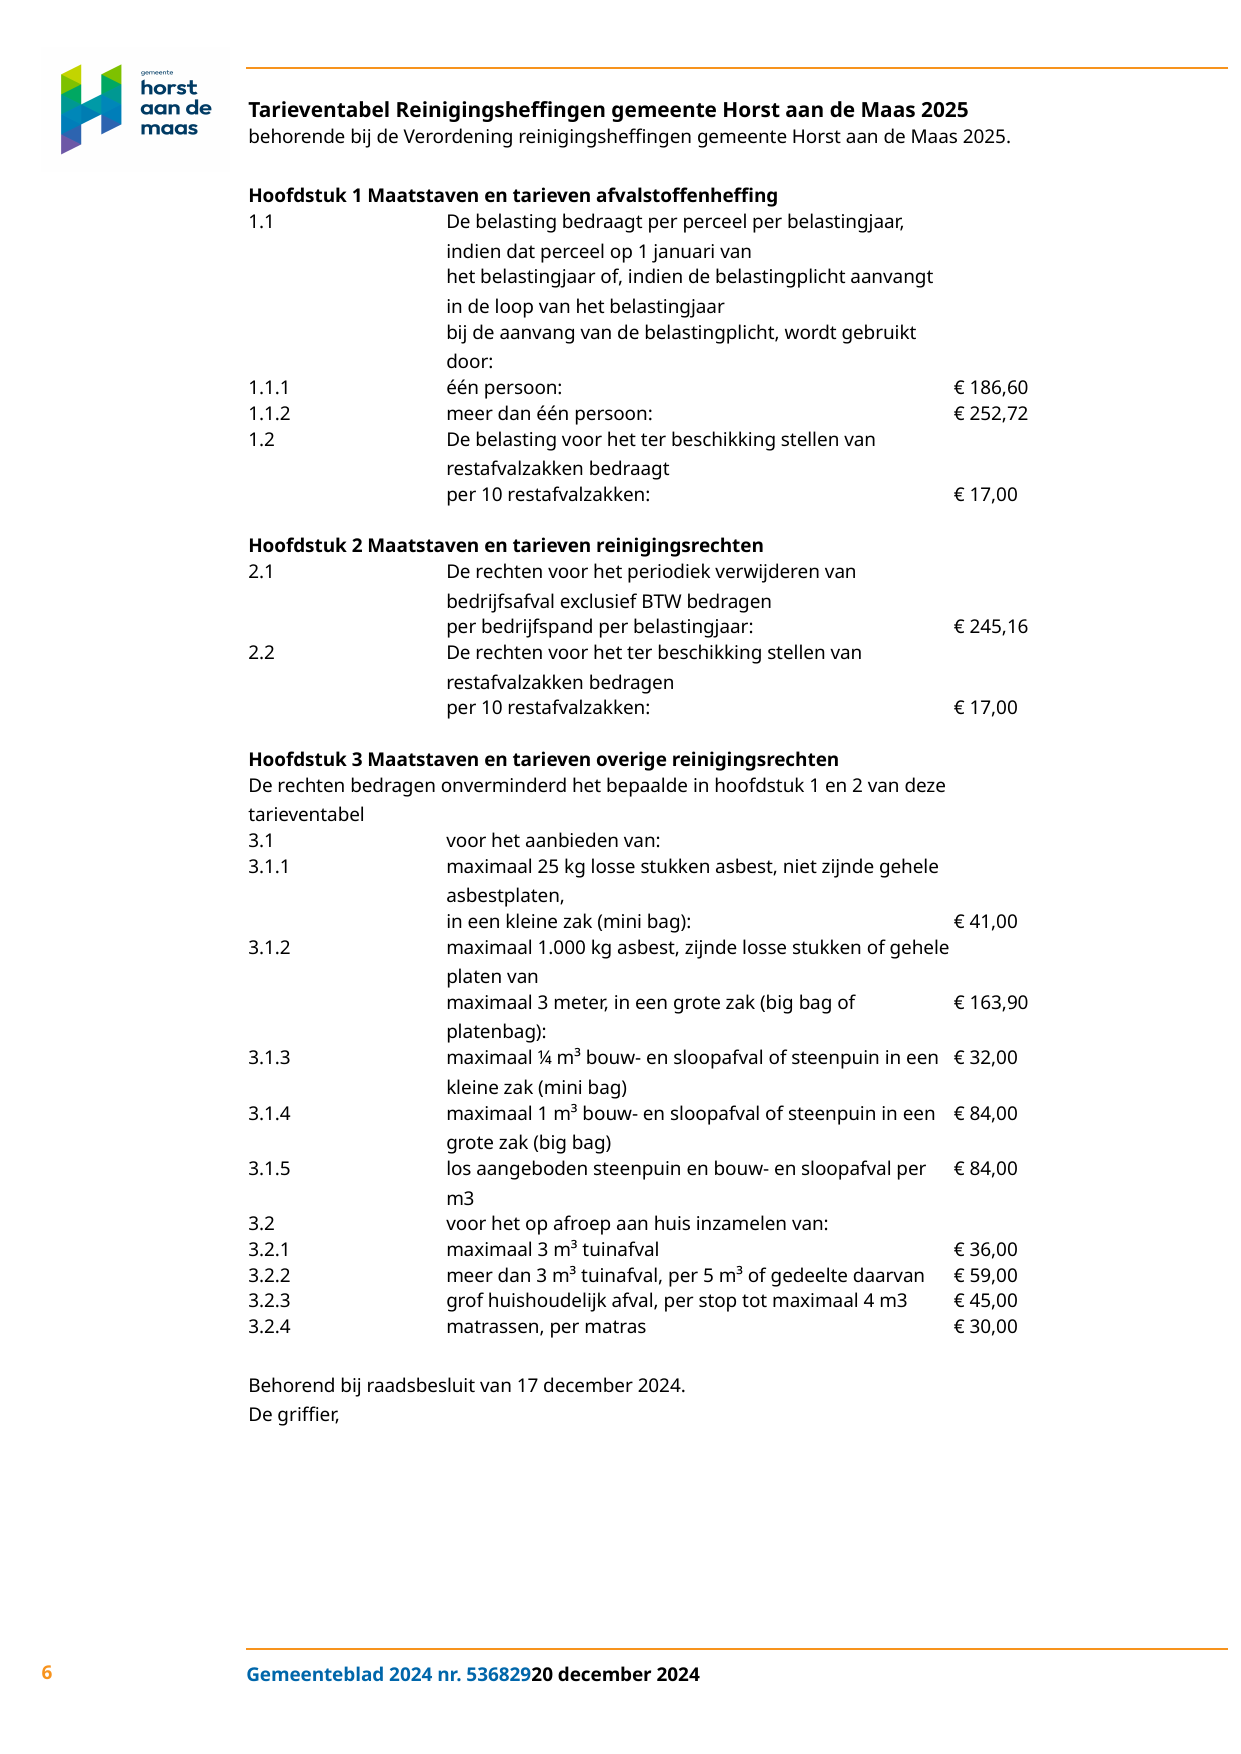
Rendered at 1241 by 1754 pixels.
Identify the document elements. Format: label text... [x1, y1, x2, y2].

table_cell maximaal 1.000 kg asbest, zijnde losse stukken of gehele platen van [446, 934, 954, 989]
table_cell Hoofdstuk 2 Maatstaven en tarieven reinigingsrechten [248, 533, 1152, 558]
table_cell [446, 720, 954, 746]
table_cell 3.1.2 [248, 934, 446, 989]
table_cell [248, 319, 446, 374]
text Tarieventabel Reinigingsheffingen gemeente Horst aan de Maas 2025 [248, 95, 1152, 123]
table_cell 1.1 [248, 208, 446, 264]
table_cell bij de aanvang van de belastingplicht, wordt gebruikt door: [446, 319, 954, 374]
table_cell [248, 481, 446, 507]
table_cell meer dan 3 m³ tuinafval, per 5 m³ of gedeelte daarvan [446, 1262, 954, 1288]
table_cell € 30,00 [954, 1313, 1152, 1339]
picture [41, 47, 231, 172]
table_header Hoofdstuk 1 Maatstaven en tarieven afvalstoffenheffing [248, 183, 1152, 208]
table_cell maximaal 3 meter, in een grote zak (big bag of platenbag): [446, 989, 954, 1044]
table_cell [954, 507, 1152, 532]
table_cell € 84,00 [954, 1100, 1152, 1155]
table_cell voor het aanbieden van: [446, 827, 954, 853]
table_cell De rechten voor het periodiek verwijderen van bedrijfsafval exclusief BTW bedragen [446, 558, 954, 613]
table_cell [248, 720, 446, 746]
table_cell [954, 426, 1152, 481]
table_cell per 10 restafvalzakken: [446, 481, 954, 507]
table_cell 3.2 [248, 1210, 446, 1236]
table_cell [248, 614, 446, 639]
table_cell 3.2.4 [248, 1313, 446, 1339]
table_cell De rechten bedragen onverminderd het bepaalde in hoofdstuk 1 en 2 van deze tarieventabel [248, 772, 954, 827]
table_cell in een kleine zak (mini bag): [446, 908, 954, 934]
table_cell maximaal 3 m³ tuinafval [446, 1236, 954, 1262]
table_cell grof huishoudelijk afval, per stop tot maximaal 4 m3 [446, 1288, 954, 1313]
table_cell maximaal 25 kg losse stukken asbest, niet zijnde gehele asbestplaten, [446, 853, 954, 908]
table_cell 3.1 [248, 827, 446, 853]
table_cell € 36,00 [954, 1236, 1152, 1262]
text De griffier, [248, 1401, 1152, 1427]
table_cell [954, 319, 1152, 374]
table_cell € 245,16 [954, 614, 1152, 639]
table_cell De rechten voor het ter beschikking stellen van restafvalzakken bedragen [446, 639, 954, 694]
table_cell één persoon: [446, 374, 954, 400]
table_cell 3.2.2 [248, 1262, 446, 1288]
table_cell per 10 restafvalzakken: [446, 695, 954, 720]
table_cell [954, 853, 1152, 908]
table_cell 3.1.3 [248, 1045, 446, 1100]
table_cell [954, 934, 1152, 989]
table_cell [248, 908, 446, 934]
table_cell 3.2.1 [248, 1236, 446, 1262]
table_cell [954, 827, 1152, 853]
table_cell Hoofdstuk 3 Maatstaven en tarieven overige reinigingsrechten [248, 746, 1152, 772]
table_cell [248, 989, 446, 1044]
text Behorend bij raadsbesluit van 17 december 2024. [248, 1372, 1152, 1398]
table_cell € 186,60 [954, 374, 1152, 400]
table_cell [954, 208, 1152, 264]
table_cell [954, 558, 1152, 613]
table_cell [446, 507, 954, 532]
table_cell € 41,00 [954, 908, 1152, 934]
table_cell per bedrijfspand per belastingjaar: [446, 614, 954, 639]
text behorende bij de Verordening reinigingsheffingen gemeente Horst aan de Maas 2025. [248, 123, 1152, 149]
table_cell De belasting bedraagt per perceel per belastingjaar, indien dat perceel op 1 januari van [446, 208, 954, 264]
table_cell [954, 720, 1152, 746]
table_cell € 252,72 [954, 400, 1152, 426]
table_cell 2.2 [248, 639, 446, 694]
table_cell € 45,00 [954, 1288, 1152, 1313]
table_cell [248, 264, 446, 319]
table_cell 2.1 [248, 558, 446, 613]
table_cell [954, 639, 1152, 694]
table_cell voor het op afroep aan huis inzamelen van: [446, 1210, 954, 1236]
table_cell [954, 264, 1152, 319]
table_cell [248, 507, 446, 532]
table_cell matrassen, per matras [446, 1313, 954, 1339]
table_cell maximaal ¼ m³ bouw- en sloopafval of steenpuin in een kleine zak (mini bag) [446, 1045, 954, 1100]
table_cell De belasting voor het ter beschikking stellen van restafvalzakken bedraagt [446, 426, 954, 481]
table_cell 1.1.1 [248, 374, 446, 400]
table_cell € 163,90 [954, 989, 1152, 1044]
table_cell € 59,00 [954, 1262, 1152, 1288]
table_cell los aangeboden steenpuin en bouw- en sloopafval per m3 [446, 1155, 954, 1210]
table_cell maximaal 1 m³ bouw- en sloopafval of steenpuin in een grote zak (big bag) [446, 1100, 954, 1155]
table_cell € 32,00 [954, 1045, 1152, 1100]
table_cell [954, 1210, 1152, 1236]
table_cell 3.1.4 [248, 1100, 446, 1155]
table_cell [954, 772, 1152, 827]
table_cell het belastingjaar of, indien de belastingplicht aanvangt in de loop van het belastingjaar [446, 264, 954, 319]
table_cell 3.2.3 [248, 1288, 446, 1313]
table_cell meer dan één persoon: [446, 400, 954, 426]
table_cell € 17,00 [954, 481, 1152, 507]
table_cell € 84,00 [954, 1155, 1152, 1210]
table_cell 3.1.1 [248, 853, 446, 908]
table_cell [248, 695, 446, 720]
table_cell 3.1.5 [248, 1155, 446, 1210]
table_cell € 17,00 [954, 695, 1152, 720]
table_cell 1.2 [248, 426, 446, 481]
table_cell 1.1.2 [248, 400, 446, 426]
